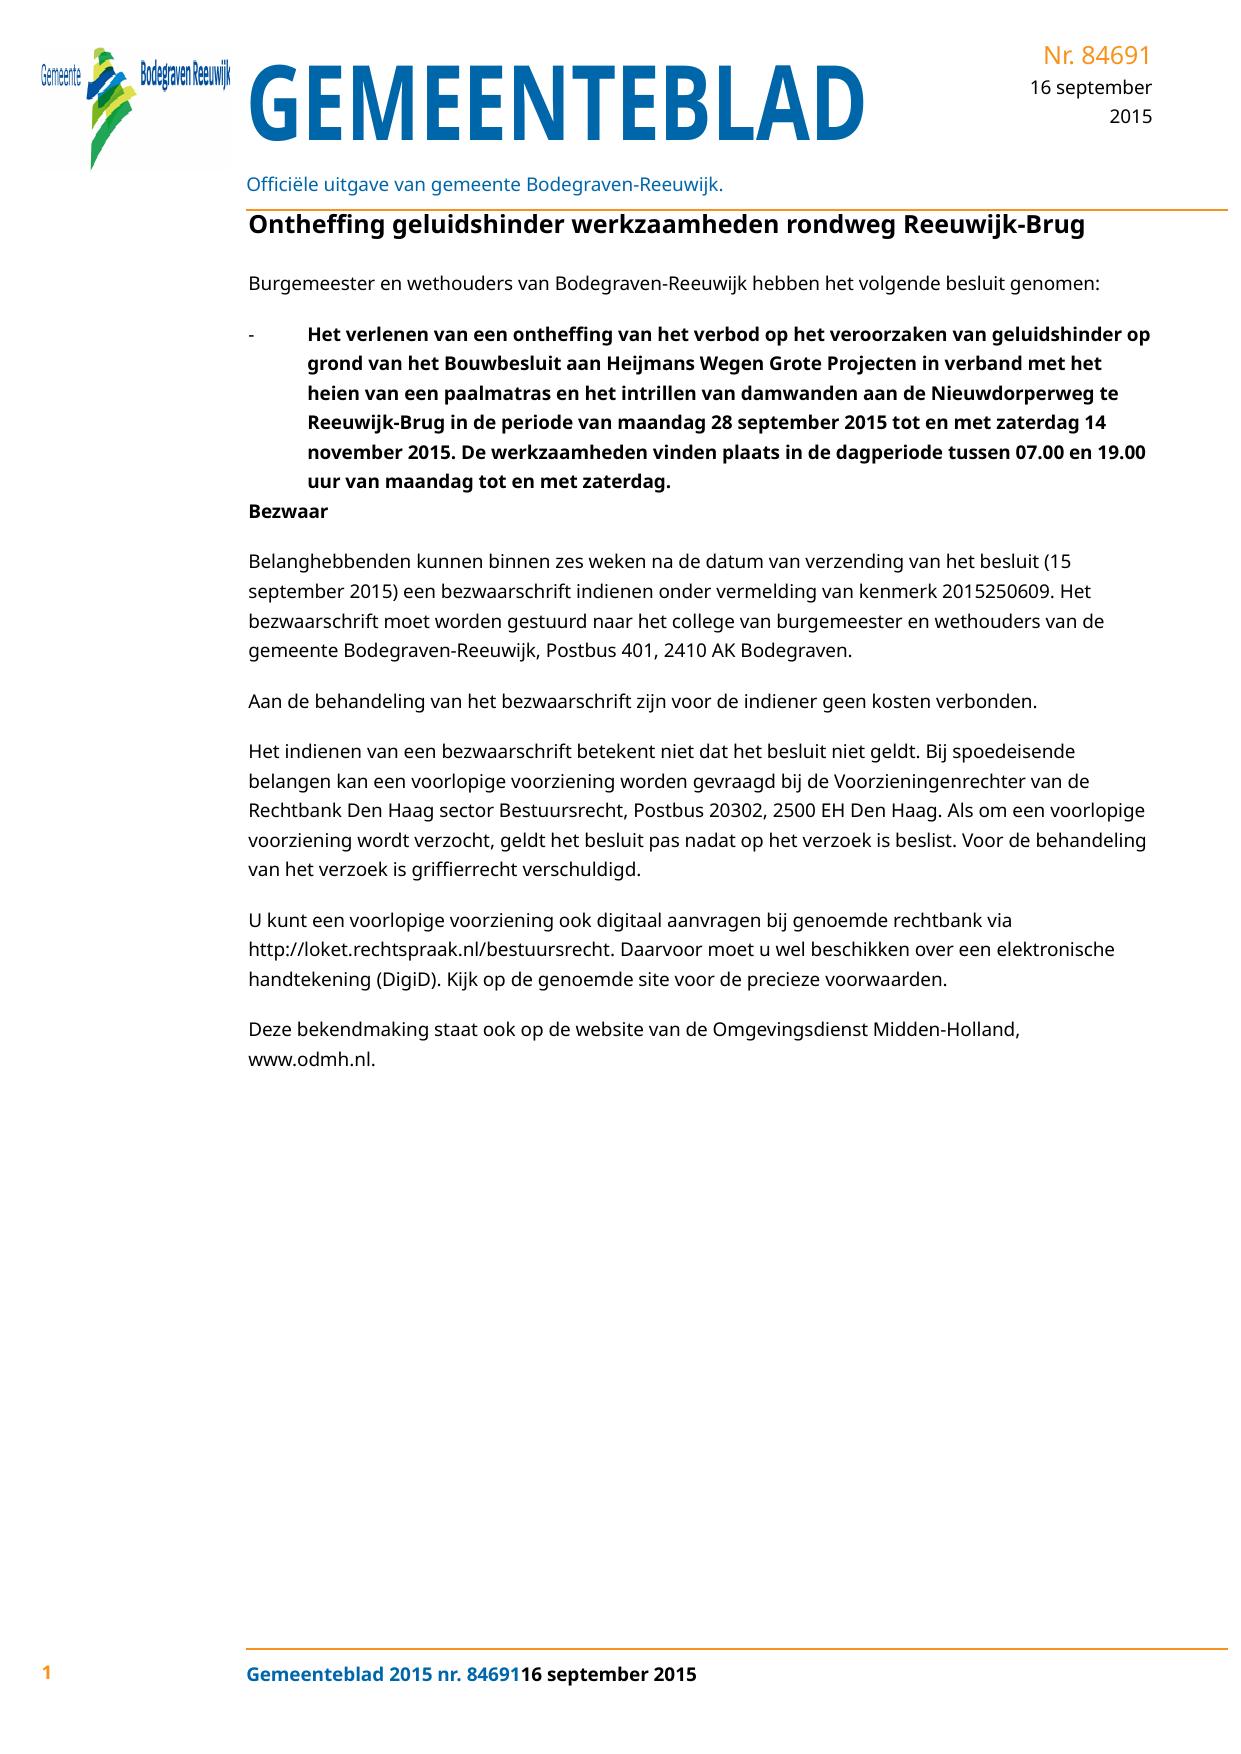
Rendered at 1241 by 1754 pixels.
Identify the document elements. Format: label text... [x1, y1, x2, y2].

text Aan de behandeling van het bezwaarschrift zijn voor de indiener geen kosten verbonden. [248, 688, 1152, 713]
list Het verlenen van een ontheffing van het verbod op het veroorzaken van geluidshinder op grond van het Bouwbesluit aan Heijmans Wegen Grote Projecten in verband met het heien van een paalmatras en het intrillen van damwanden aan de Nieuwdorperweg te Reeuwijk-Brug in de periode van maandag 28 september 2015 tot en met zaterdag 14 november 2015. De werkzaamheden vinden plaats in de dagperiode tussen 07.00 en 19.00 uur van maandag tot en met zaterdag. [248, 321, 1152, 494]
text U kunt een voorlopige voorziening ook digitaal aanvragen bij genoemde rechtbank via http://loket.rechtspraak.nl/bestuursrecht. Daarvoor moet u wel beschikken over een elektronische handtekening (DigiD). Kijk op de genoemde site voor de precieze voorwaarden. [248, 907, 1152, 992]
text Het indienen van een bezwaarschrift betekent niet dat het besluit niet geldt. Bij spoedeisende belangen kan een voorlopige voorziening worden gevraagd bij de Voorzieningenrechter van de Rechtbank Den Haag sector Bestuursrecht, Postbus 20302, 2500 EH Den Haag. Als om een voorlopige voorziening wordt verzocht, geldt het besluit pas nadat op het verzoek is beslist. Voor de behandeling van het verzoek is griffierrecht verschuldigd. [248, 738, 1152, 882]
text Bezwaar [248, 498, 1152, 524]
text Deze bekendmaking staat ook op de website van de Omgevingsdienst Midden-Holland, www.odmh.nl. [248, 1017, 1152, 1072]
text Belanghebbenden kunnen binnen zes weken na de datum van verzending van het besluit (15 september 2015) een bezwaarschrift indienen onder vermelding van kenmerk 2015250609. Het bezwaarschrift moet worden gestuurd naar het college van burgemeester en wethouders van de gemeente Bodegraven-Reeuwijk, Postbus 401, 2410 AK Bodegraven. [248, 549, 1152, 663]
text Burgemeester en wethouders van Bodegraven-Reeuwijk hebben het volgende besluit genomen: [248, 270, 1152, 296]
text Ontheffing geluidshinder werkzaamheden rondweg Reeuwijk-Brug [248, 211, 1152, 241]
picture [41, 47, 231, 172]
